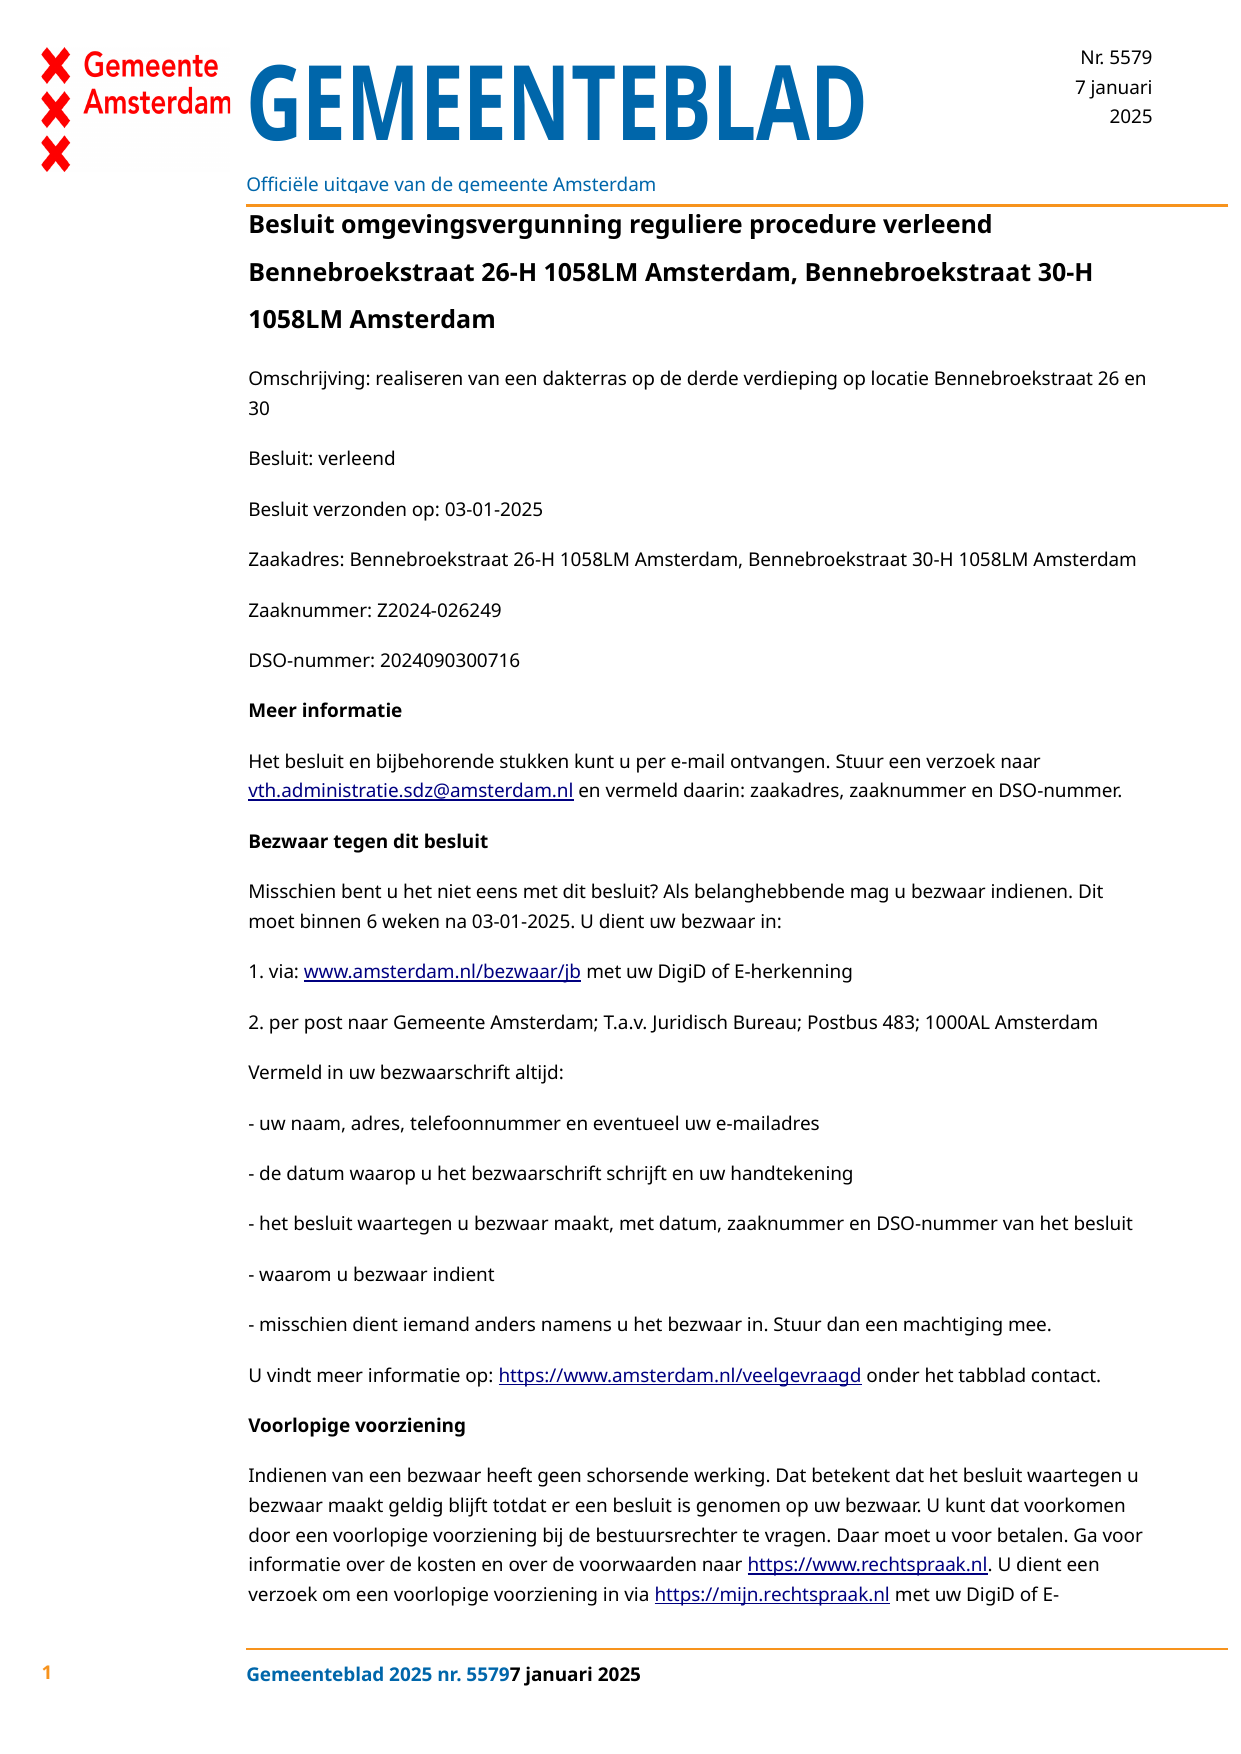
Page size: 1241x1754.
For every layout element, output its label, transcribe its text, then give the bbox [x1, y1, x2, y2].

text Het besluit en bijbehorende stukken kunt u per e-mail ontvangen. Stuur een verzoek naar vth.administratie.sdz@amsterdam.nl en vermeld daarin: zaakadres, zaaknummer en DSO-nummer. [248, 748, 1152, 803]
text Vermeld in uw bezwaarschrift altijd: [248, 1059, 1152, 1085]
text U vindt meer informatie op: https://www.amsterdam.nl/veelgevraagd onder het tabblad contact. [248, 1362, 1152, 1387]
picture [41, 47, 231, 172]
text DSO-nummer: 2024090300716 [248, 647, 1152, 673]
text Omschrijving: realiseren van een dakterras op de derde verdieping op locatie Bennebroekstraat 26 en 30 [248, 366, 1152, 421]
text - uw naam, adres, telefoonnummer en eventueel uw e-mailadres [248, 1110, 1152, 1135]
text Besluit: verleend [248, 446, 1152, 471]
text - misschien dient iemand anders namens u het bezwaar in. Stuur dan een machtiging mee. [248, 1311, 1152, 1337]
text Misschien bent u het niet eens met dit besluit? Als belanghebbende mag u bezwaar indienen. Dit moet binnen 6 weken na 03-01-2025. U dient uw bezwaar in: [248, 878, 1152, 934]
text Meer informatie [248, 698, 1152, 723]
text Besluit verzonden op: 03-01-2025 [248, 496, 1152, 522]
text Zaakadres: Bennebroekstraat 26-H 1058LM Amsterdam, Bennebroekstraat 30-H 1058LM Amsterdam [248, 546, 1152, 572]
text 2. per post naar Gemeente Amsterdam; T.a.v. Juridisch Bureau; Postbus 483; 1000AL Amsterdam [248, 1009, 1152, 1034]
text Bezwaar tegen dit besluit [248, 828, 1152, 854]
text 1. via: www.amsterdam.nl/bezwaar/jb met uw DigiD of E-herkenning [248, 958, 1152, 984]
text - waarom u bezwaar indient [248, 1261, 1152, 1287]
text Besluit omgevingsvergunning reguliere procedure verleend Bennebroekstraat 26-H 1058LM Amsterdam, Bennebroekstraat 30-H 1058LM Amsterdam [248, 207, 1152, 336]
text Indienen van een bezwaar heeft geen schorsende werking. Dat betekent dat het besluit waartegen u bezwaar maakt geldig blijft totdat er een besluit is genomen op uw bezwaar. U kunt dat voorkomen door een voorlopige voorziening bij de bestuursrechter te vragen. Daar moet u voor betalen. Ga voor informatie over de kosten en over de voorwaarden naar https://www.rechtspraak.nl. U dient een verzoek om een voorlopige voorziening in via https://mijn.rechtspraak.nl met uw DigiD of E- [248, 1463, 1152, 1607]
text Voorlopige voorziening [248, 1412, 1152, 1438]
text Zaaknummer: Z2024-026249 [248, 597, 1152, 622]
text - het besluit waartegen u bezwaar maakt, met datum, zaaknummer en DSO-nummer van het besluit [248, 1211, 1152, 1236]
text - de datum waarop u het bezwaarschrift schrijft en uw handtekening [248, 1160, 1152, 1186]
